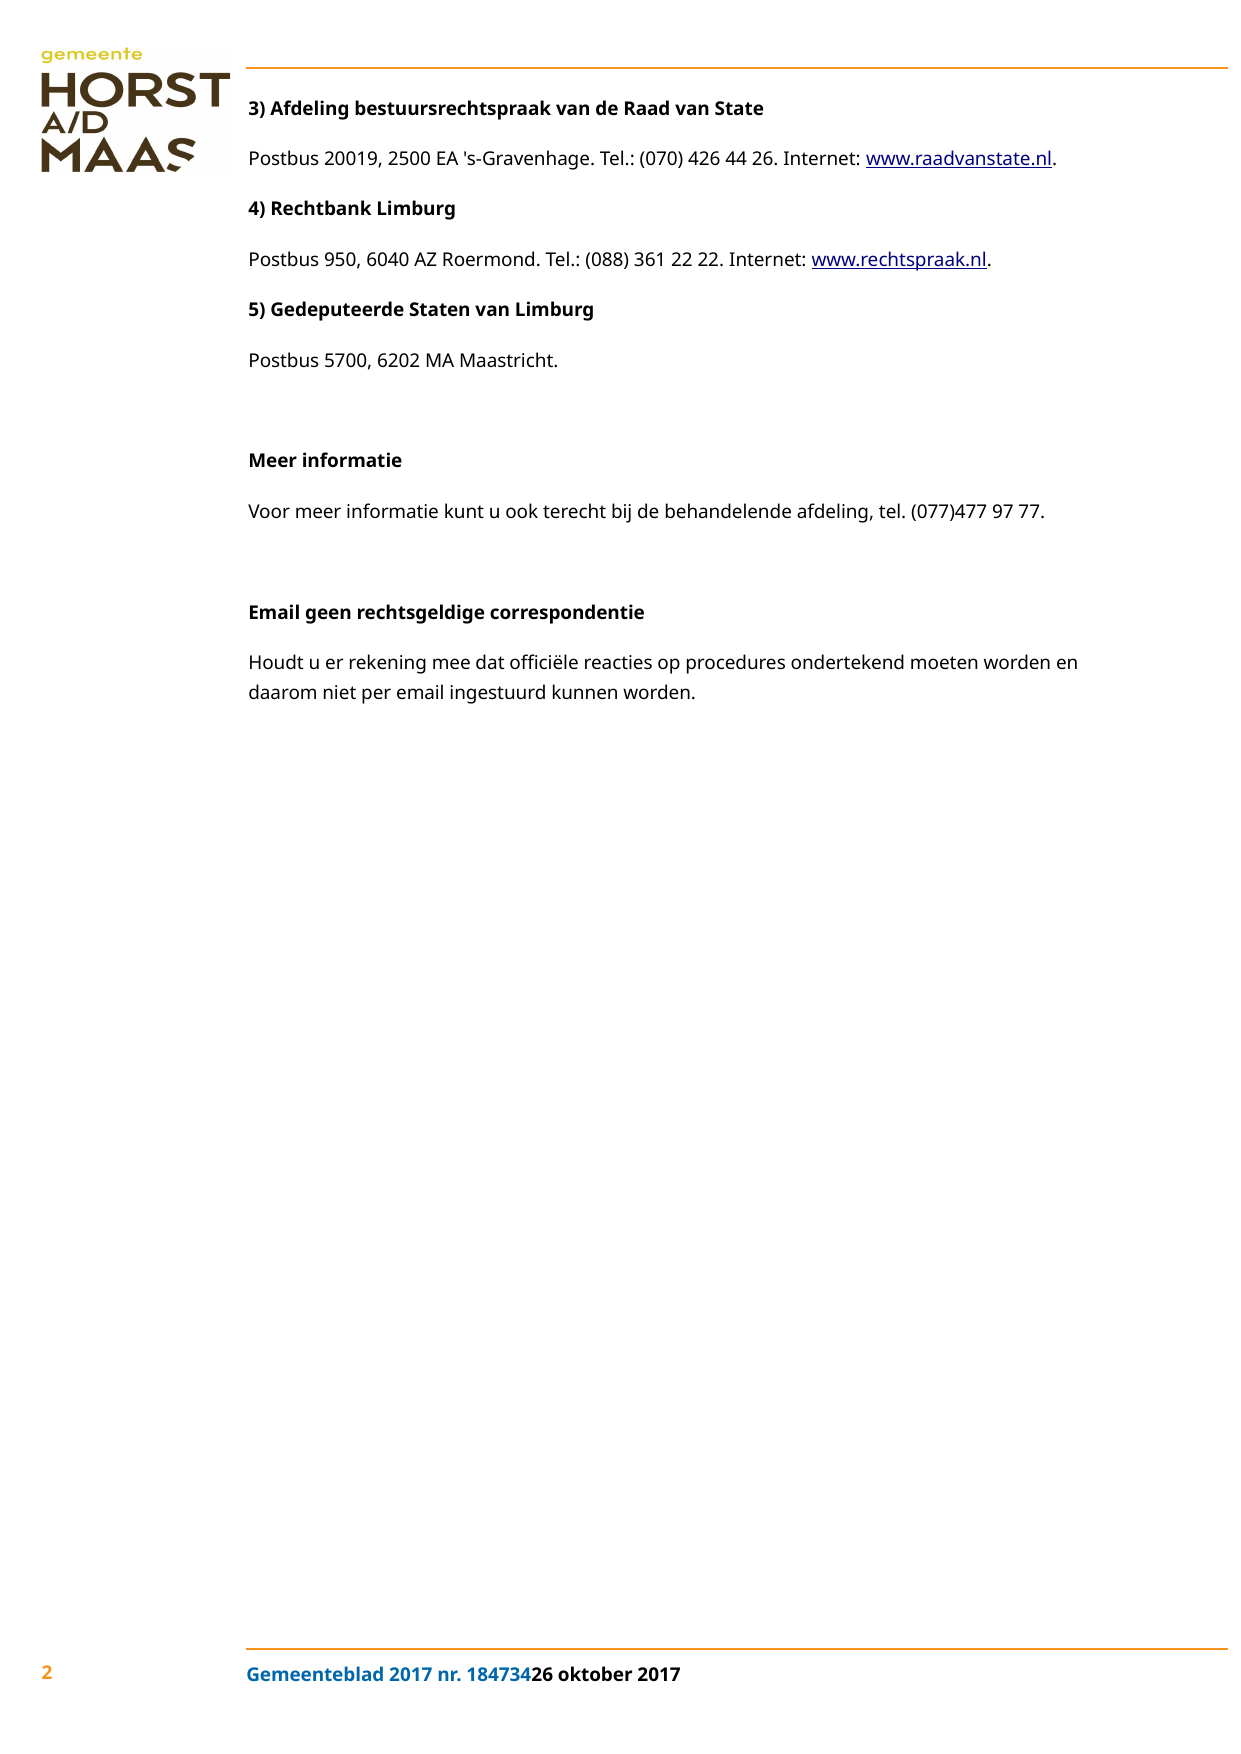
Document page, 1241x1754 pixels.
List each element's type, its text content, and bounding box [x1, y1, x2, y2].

text Houdt u er rekening mee dat officiële reacties op procedures ondertekend moeten worden en daarom niet per email ingestuurd kunnen worden. [248, 649, 1152, 705]
text Voor meer informatie kunt u ook terecht bij de behandelende afdeling, tel. (077)477 97 77. [248, 498, 1152, 524]
text 3) Afdeling bestuursrechtspraak van de Raad van State [248, 95, 1152, 121]
text Postbus 5700, 6202 MA Maastricht. [248, 347, 1152, 373]
text 5) Gedeputeerde Staten van Limburg [248, 296, 1152, 322]
text Postbus 950, 6040 AZ Roermond. Tel.: (088) 361 22 22. Internet: www.rechtspraak.nl. [248, 246, 1152, 272]
text Postbus 20019, 2500 EA 's-Gravenhage. Tel.: (070) 426 44 26. Internet: www.raadvanstate.nl. [248, 145, 1152, 171]
text Meer informatie [248, 448, 1152, 473]
picture [41, 47, 231, 172]
text 4) Rechtbank Limburg [248, 196, 1152, 221]
text Email geen rechtsgeldige correspondentie [248, 599, 1152, 625]
